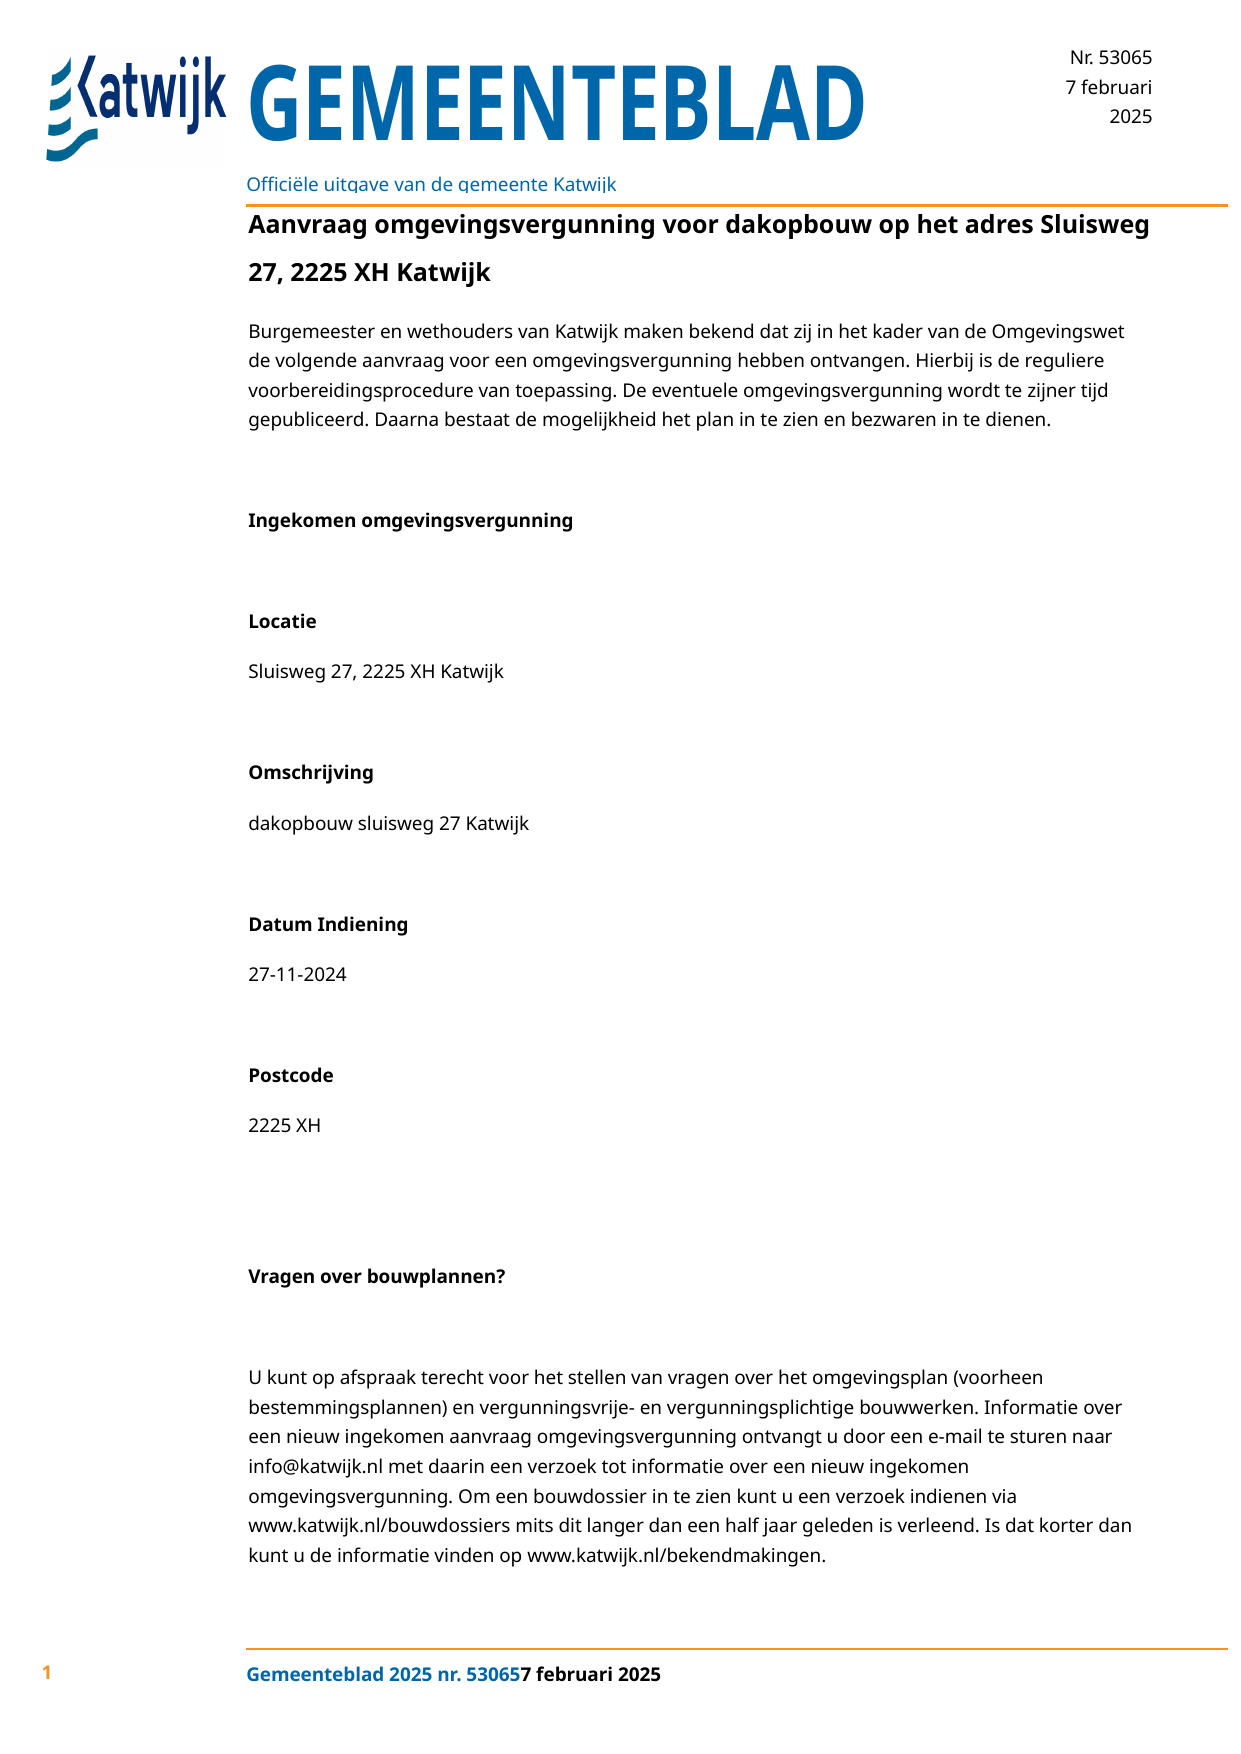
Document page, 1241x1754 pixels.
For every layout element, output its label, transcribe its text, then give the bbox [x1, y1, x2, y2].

text Datum Indiening [248, 911, 1152, 937]
text Sluisweg 27, 2225 XH Katwijk [248, 659, 1152, 684]
text Ingekomen omgevingsvergunning [248, 507, 1152, 533]
text 2225 XH [248, 1112, 1152, 1138]
text Omschrijving [248, 759, 1152, 785]
text 27-11-2024 [248, 961, 1152, 987]
picture [41, 47, 231, 172]
text Locatie [248, 608, 1152, 634]
text U kunt op afspraak terecht voor het stellen van vragen over het omgevingsplan (voorheen bestemmingsplannen) en vergunningsvrije- en vergunningsplichtige bouwwerken. Informatie over een nieuw ingekomen aanvraag omgevingsvergunning ontvangt u door een e-mail te sturen naar info@katwijk.nl met daarin een verzoek tot informatie over een nieuw ingekomen omgevingsvergunning. Om een bouwdossier in te zien kunt u een verzoek indienen via www.katwijk.nl/bouwdossiers mits dit langer dan een half jaar geleden is verleend. Is dat korter dan kunt u de informatie vinden op www.katwijk.nl/bekendmakingen. [248, 1364, 1152, 1568]
text Vragen over bouwplannen? [248, 1264, 1152, 1289]
text Postcode [248, 1062, 1152, 1088]
text Aanvraag omgevingsvergunning voor dakopbouw op het adres Sluisweg 27, 2225 XH Katwijk [248, 207, 1152, 288]
text dakopbouw sluisweg 27 Katwijk [248, 810, 1152, 836]
text Burgemeester en wethouders van Katwijk maken bekend dat zij in het kader van de Omgevingswet de volgende aanvraag voor een omgevingsvergunning hebben ontvangen. Hierbij is de reguliere voorbereidingsprocedure van toepassing. De eventuele omgevingsvergunning wordt te zijner tijd gepubliceerd. Daarna bestaat de mogelijkheid het plan in te zien en bezwaren in te dienen. [248, 318, 1152, 432]
